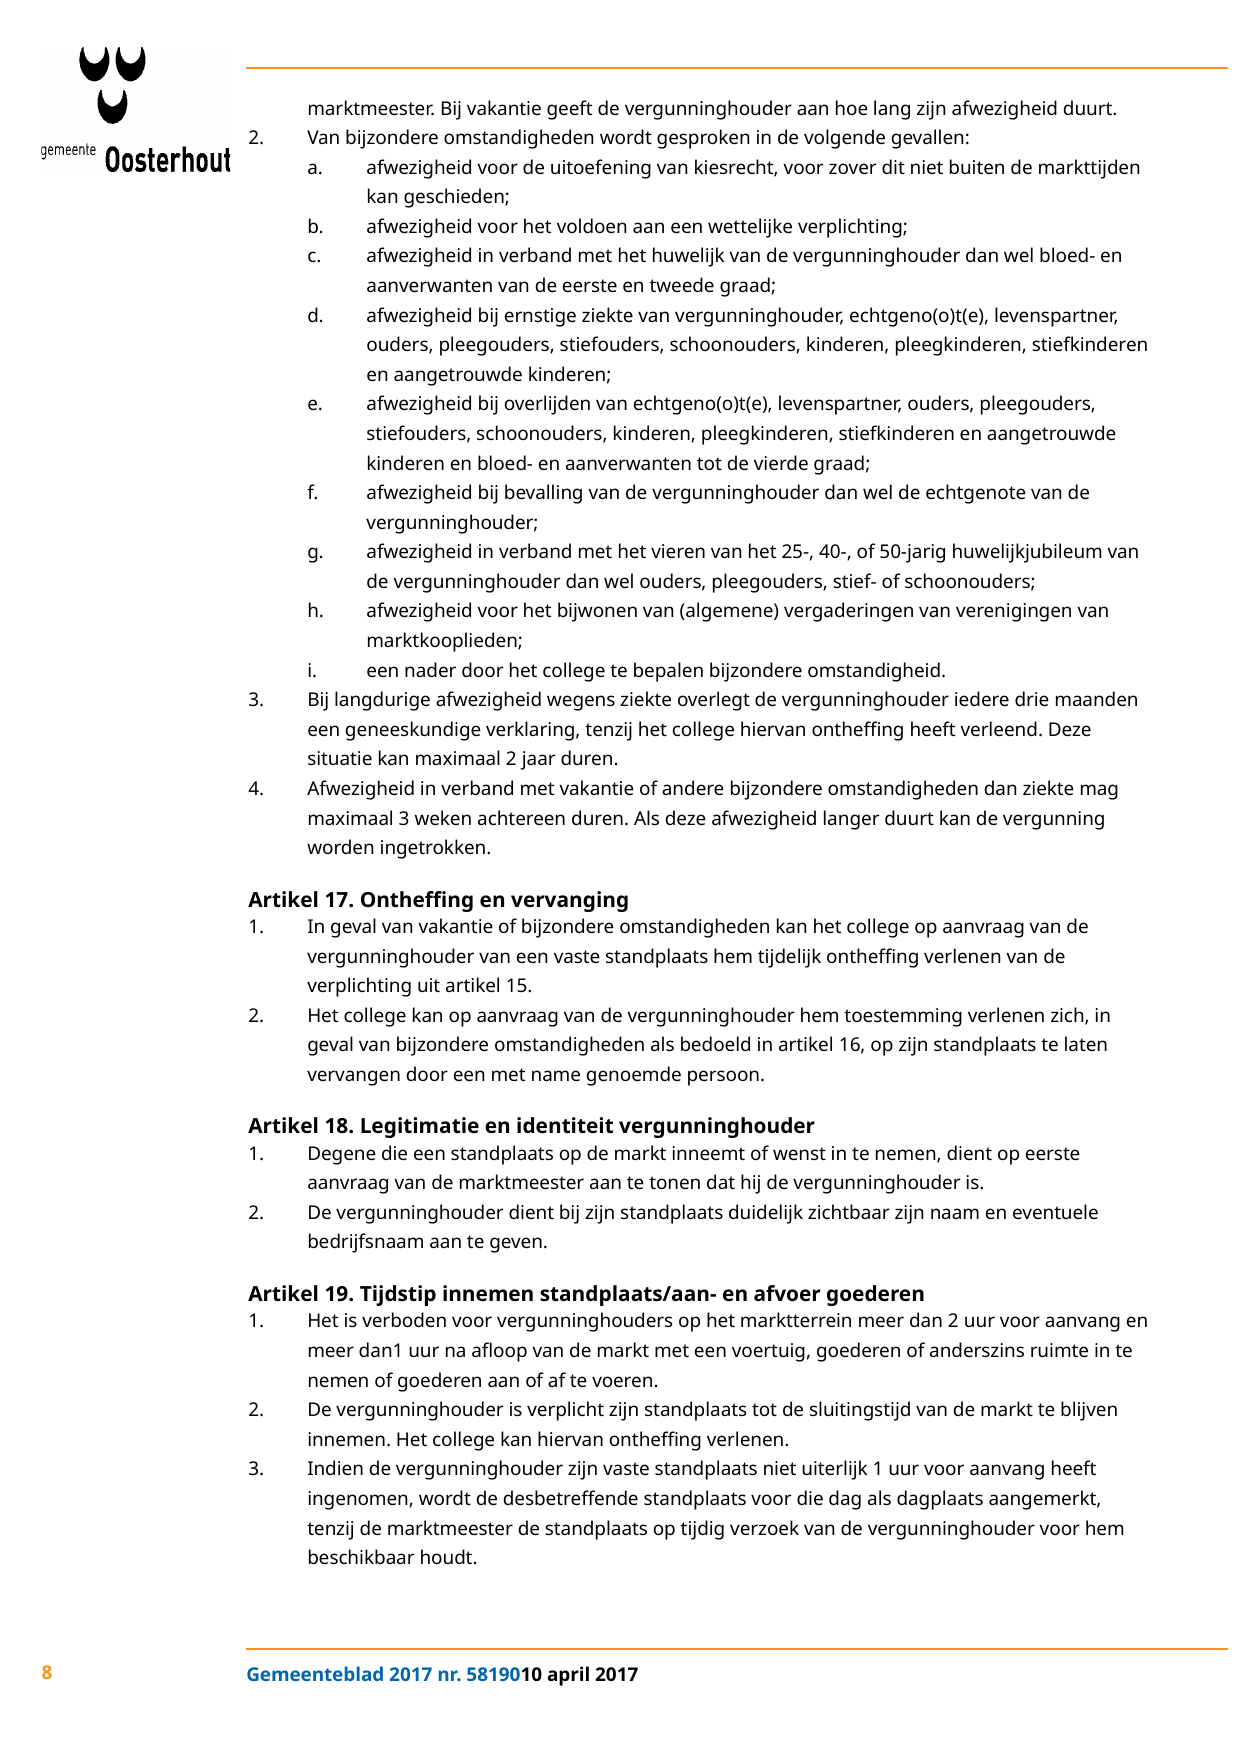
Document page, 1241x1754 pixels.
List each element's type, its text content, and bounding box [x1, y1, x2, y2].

text Artikel 17. Ontheffing en vervanging [248, 885, 1152, 913]
list Afwezigheid in verband met vakantie of andere bijzondere omstandigheden dan ziekte mag maximaal 3 weken achtereen duren. Als deze afwezigheid langer duurt kan de vergunning worden ingetrokken. [248, 775, 1152, 860]
list De vergunninghouder dient bij zijn standplaats duidelijk zichtbaar zijn naam en eventuele bedrijfsnaam aan te geven. [248, 1199, 1152, 1254]
picture [41, 47, 231, 172]
list Het college kan op aanvraag van de vergunninghouder hem toestemming verlenen zich, in geval van bijzondere omstandigheden als bedoeld in artikel 16, op zijn standplaats te laten vervangen door een met name genoemde persoon. [248, 1002, 1152, 1087]
text Artikel 18. Legitimatie en identiteit vergunninghouder [248, 1112, 1152, 1140]
list Indien de vergunninghouder zijn vaste standplaats niet uiterlijk 1 uur voor aanvang heeft ingenomen, wordt de desbetreffende standplaats voor die dag als dagplaats aangemerkt, tenzij de marktmeester de standplaats op tijdig verzoek van de vergunninghouder voor hem beschikbaar houdt. [248, 1456, 1152, 1570]
list afwezigheid voor het voldoen aan een wettelijke verplichting; [307, 213, 1152, 239]
list Degene die een standplaats op de markt inneemt of wenst in te nemen, dient op eerste aanvraag van de marktmeester aan te tonen dat hij de vergunninghouder is. [248, 1140, 1152, 1195]
list afwezigheid bij overlijden van echtgeno(o)t(e), levenspartner, ouders, pleegouders, stiefouders, schoonouders, kinderen, pleegkinderen, stiefkinderen en aangetrouwde kinderen en bloed- en aanverwanten tot de vierde graad; [307, 391, 1152, 476]
list afwezigheid voor het bijwonen van (algemene) vergaderingen van verenigingen van marktkooplieden; [307, 598, 1152, 653]
list afwezigheid in verband met het huwelijk van de vergunninghouder dan wel bloed- en aanverwanten van de eerste en tweede graad; [307, 243, 1152, 298]
list De vergunninghouder is verplicht zijn standplaats tot de sluitingstijd van de markt te blijven innemen. Het college kan hiervan ontheffing verlenen. [248, 1396, 1152, 1452]
list afwezigheid in verband met het vieren van het 25-, 40-, of 50-jarig huwelijkjubileum van de vergunninghouder dan wel ouders, pleegouders, stief- of schoonouders; [307, 538, 1152, 594]
list In geval van vakantie of bijzondere omstandigheden kan het college op aanvraag van de vergunninghouder van een vaste standplaats hem tijdelijk ontheffing verlenen van de verplichting uit artikel 15. [248, 913, 1152, 998]
list afwezigheid voor de uitoefening van kiesrecht, voor zover dit niet buiten de markttijden kan geschieden; [307, 154, 1152, 209]
list een nader door het college te bepalen bijzondere omstandigheid. [307, 657, 1152, 683]
list marktmeester. Bij vakantie geeft de vergunninghouder aan hoe lang zijn afwezigheid duurt. [248, 95, 1152, 121]
list afwezigheid bij bevalling van de vergunninghouder dan wel de echtgenote van de vergunninghouder; [307, 479, 1152, 535]
text Artikel 19. Tijdstip innemen standplaats/aan- en afvoer goederen [248, 1279, 1152, 1308]
list Het is verboden voor vergunninghouders op het marktterrein meer dan 2 uur voor aanvang en meer dan1 uur na afloop van de markt met een voertuig, goederen of anderszins ruimte in te nemen of goederen aan of af te voeren. [248, 1308, 1152, 1392]
list Bij langdurige afwezigheid wegens ziekte overlegt de vergunninghouder iedere drie maanden een geneeskundige verklaring, tenzij het college hiervan ontheffing heeft verleend. Deze situatie kan maximaal 2 jaar duren. [248, 686, 1152, 771]
list Van bijzondere omstandigheden wordt gesproken in de volgende gevallen: [248, 124, 1152, 150]
list afwezigheid bij ernstige ziekte van vergunninghouder, echtgeno(o)t(e), levenspartner, ouders, pleegouders, stiefouders, schoonouders, kinderen, pleegkinderen, stiefkinderen en aangetrouwde kinderen; [307, 302, 1152, 387]
